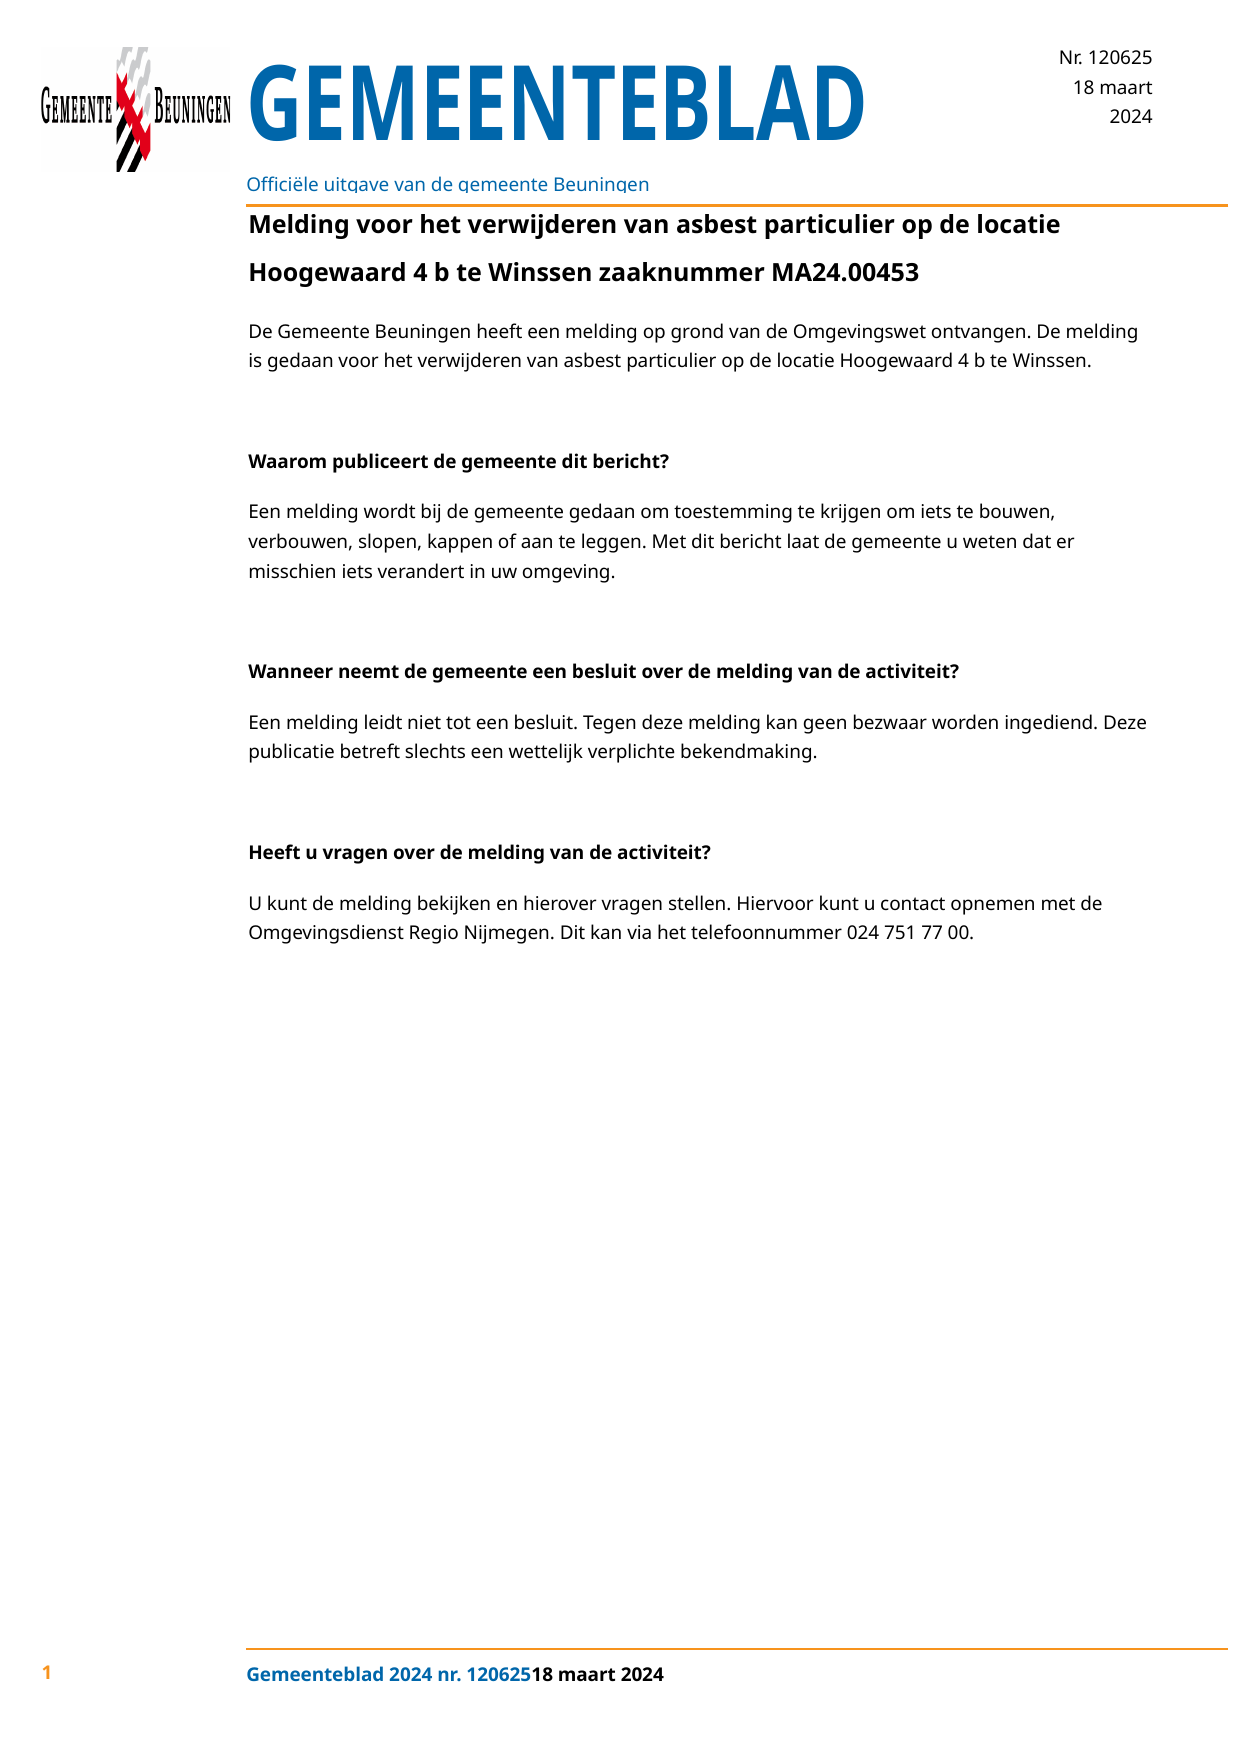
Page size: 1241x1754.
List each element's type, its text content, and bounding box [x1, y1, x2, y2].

text De Gemeente Beuningen heeft een melding op grond van de Omgevingswet ontvangen. De melding is gedaan voor het verwijderen van asbest particulier op de locatie Hoogewaard 4 b te Winssen. [248, 318, 1152, 373]
text U kunt de melding bekijken en hierover vragen stellen. Hiervoor kunt u contact opnemen met de Omgevingsdienst Regio Nijmegen. Dit kan via het telefoonnummer 024 751 77 00. [248, 890, 1152, 945]
text Een melding leidt niet tot een besluit. Tegen deze melding kan geen bezwaar worden ingediend. Deze publicatie betreft slechts een wettelijk verplichte bekendmaking. [248, 709, 1152, 764]
text Een melding wordt bij de gemeente gedaan om toestemming te krijgen om iets te bouwen, verbouwen, slopen, kappen of aan te leggen. Met dit bericht laat de gemeente u weten dat er misschien iets verandert in uw omgeving. [248, 499, 1152, 584]
text Melding voor het verwijderen van asbest particulier op de locatie Hoogewaard 4 b te Winssen zaaknummer MA24.00453 [248, 207, 1152, 288]
text Wanneer neemt de gemeente een besluit over de melding van de activiteit? [248, 659, 1152, 684]
text Waarom publiceert de gemeente dit bericht? [248, 448, 1152, 474]
picture [41, 47, 231, 172]
text Heeft u vragen over de melding van de activiteit? [248, 839, 1152, 865]
